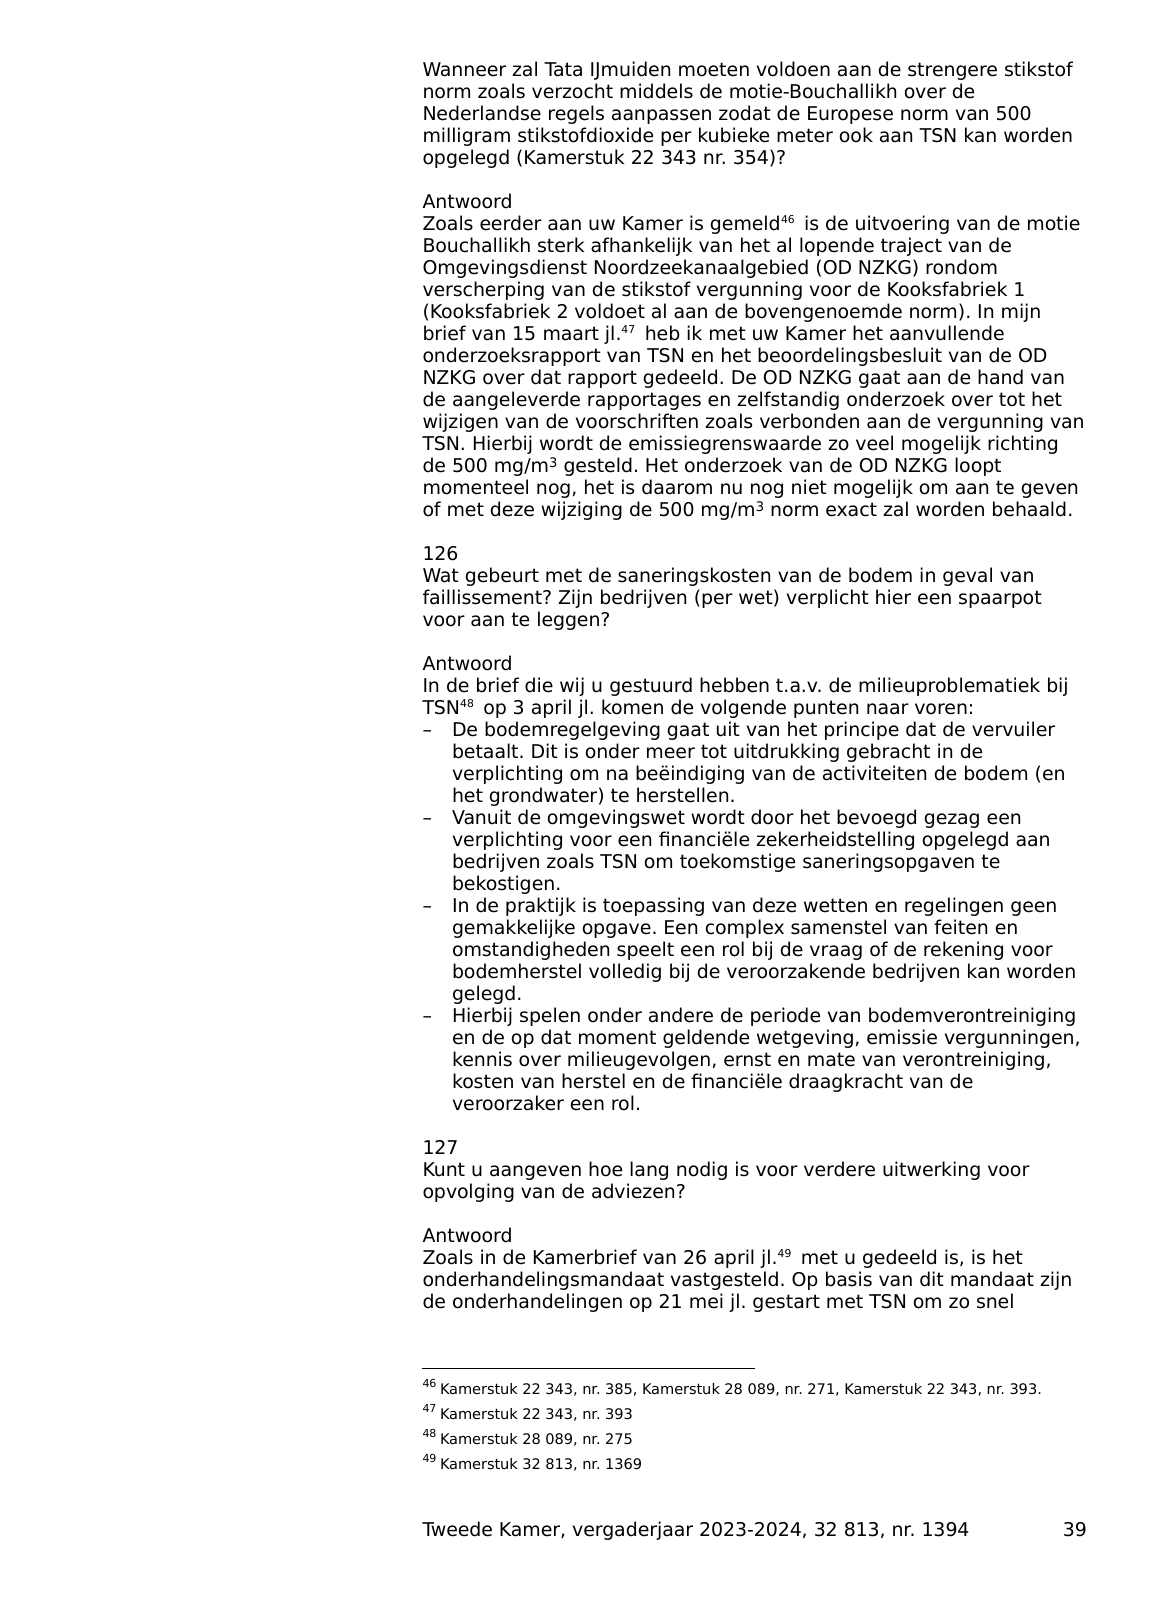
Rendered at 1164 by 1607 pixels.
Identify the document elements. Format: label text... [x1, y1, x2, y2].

text Antwoord [422, 191, 1087, 213]
text 127 [422, 1137, 1087, 1159]
text In de brief die wij u gestuurd hebben t.a.v. de milieuproblematiek bij TSN op 3 april jl. komen de volgende punten naar voren: [422, 675, 1087, 719]
text – De bodemregelgeving gaat uit van het principe dat de vervuiler betaalt. Dit is onder meer tot uitdrukking gebracht in de verplichting om na beëindiging van de activiteiten de bodem (en het grondwater) te herstellen. [422, 719, 1087, 807]
text Kamerstuk 22 343, nr. 393 [422, 1402, 1087, 1424]
text Kamerstuk 32 813, nr. 1369 [422, 1452, 1087, 1474]
text Kamerstuk 22 343, nr. 385, Kamerstuk 28 089, nr. 271, Kamerstuk 22 343, nr. 393. [422, 1377, 1087, 1399]
text Antwoord [422, 653, 1087, 675]
text Wanneer zal Tata IJmuiden moeten voldoen aan de strengere stikstof norm zoals verzocht middels de motie-Bouchallikh over de Nederlandse regels aanpassen zodat de Europese norm van 500 milligram stikstofdioxide per kubieke meter ook aan TSN kan worden opgelegd (Kamerstuk 22 343 nr. 354)? [422, 59, 1087, 169]
text 126 [422, 543, 1087, 565]
text Kamerstuk 28 089, nr. 275 [422, 1427, 1087, 1449]
text Zoals eerder aan uw Kamer is gemeld is de uitvoering van de motie Bouchallikh sterk afhankelijk van het al lopende traject van de Omgevingsdienst Noordzeekanaalgebied (OD NZKG) rondom verscherping van de stikstof vergunning voor de Kooksfabriek 1 (Kooksfabriek 2 voldoet al aan de bovengenoemde norm). In mijn brief van 15 maart jl. heb ik met uw Kamer het aanvullende onderzoeksrapport van TSN en het beoordelingsbesluit van de OD NZKG over dat rapport gedeeld. De OD NZKG gaat aan de hand van de aangeleverde rapportages en zelfstandig onderzoek over tot het wijzigen van de voorschriften zoals verbonden aan de vergunning van TSN. Hierbij wordt de emissiegrenswaarde zo veel mogelijk richting de 500 mg/m3 gesteld. Het onderzoek van de OD NZKG loopt momenteel nog, het is daarom nu nog niet mogelijk om aan te geven of met deze wijziging de 500 mg/m3 norm exact zal worden behaald. [422, 213, 1087, 521]
text – Hierbij spelen onder andere de periode van bodemverontreiniging en de op dat moment geldende wetgeving, emissie vergunningen, kennis over milieugevolgen, ernst en mate van verontreiniging, kosten van herstel en de financiële draagkracht van de veroorzaker een rol. [422, 1005, 1087, 1115]
text – Vanuit de omgevingswet wordt door het bevoegd gezag een verplichting voor een financiële zekerheidstelling opgelegd aan bedrijven zoals TSN om toekomstige saneringsopgaven te bekostigen. [422, 807, 1087, 895]
text – In de praktijk is toepassing van deze wetten en regelingen geen gemakkelijke opgave. Een complex samenstel van feiten en omstandigheden speelt een rol bij de vraag of de rekening voor bodemherstel volledig bij de veroorzakende bedrijven kan worden gelegd. [422, 895, 1087, 1005]
text Kunt u aangeven hoe lang nodig is voor verdere uitwerking voor opvolging van de adviezen? [422, 1159, 1087, 1203]
text Antwoord [422, 1225, 1087, 1247]
text Wat gebeurt met de saneringskosten van de bodem in geval van faillissement? Zijn bedrijven (per wet) verplicht hier een spaarpot voor aan te leggen? [422, 565, 1087, 631]
text Zoals in de Kamerbrief van 26 april jl. met u gedeeld is, is het onderhandelingsmandaat vastgesteld. Op basis van dit mandaat zijn de onderhandelingen op 21 mei jl. gestart met TSN om zo snel [422, 1247, 1087, 1313]
